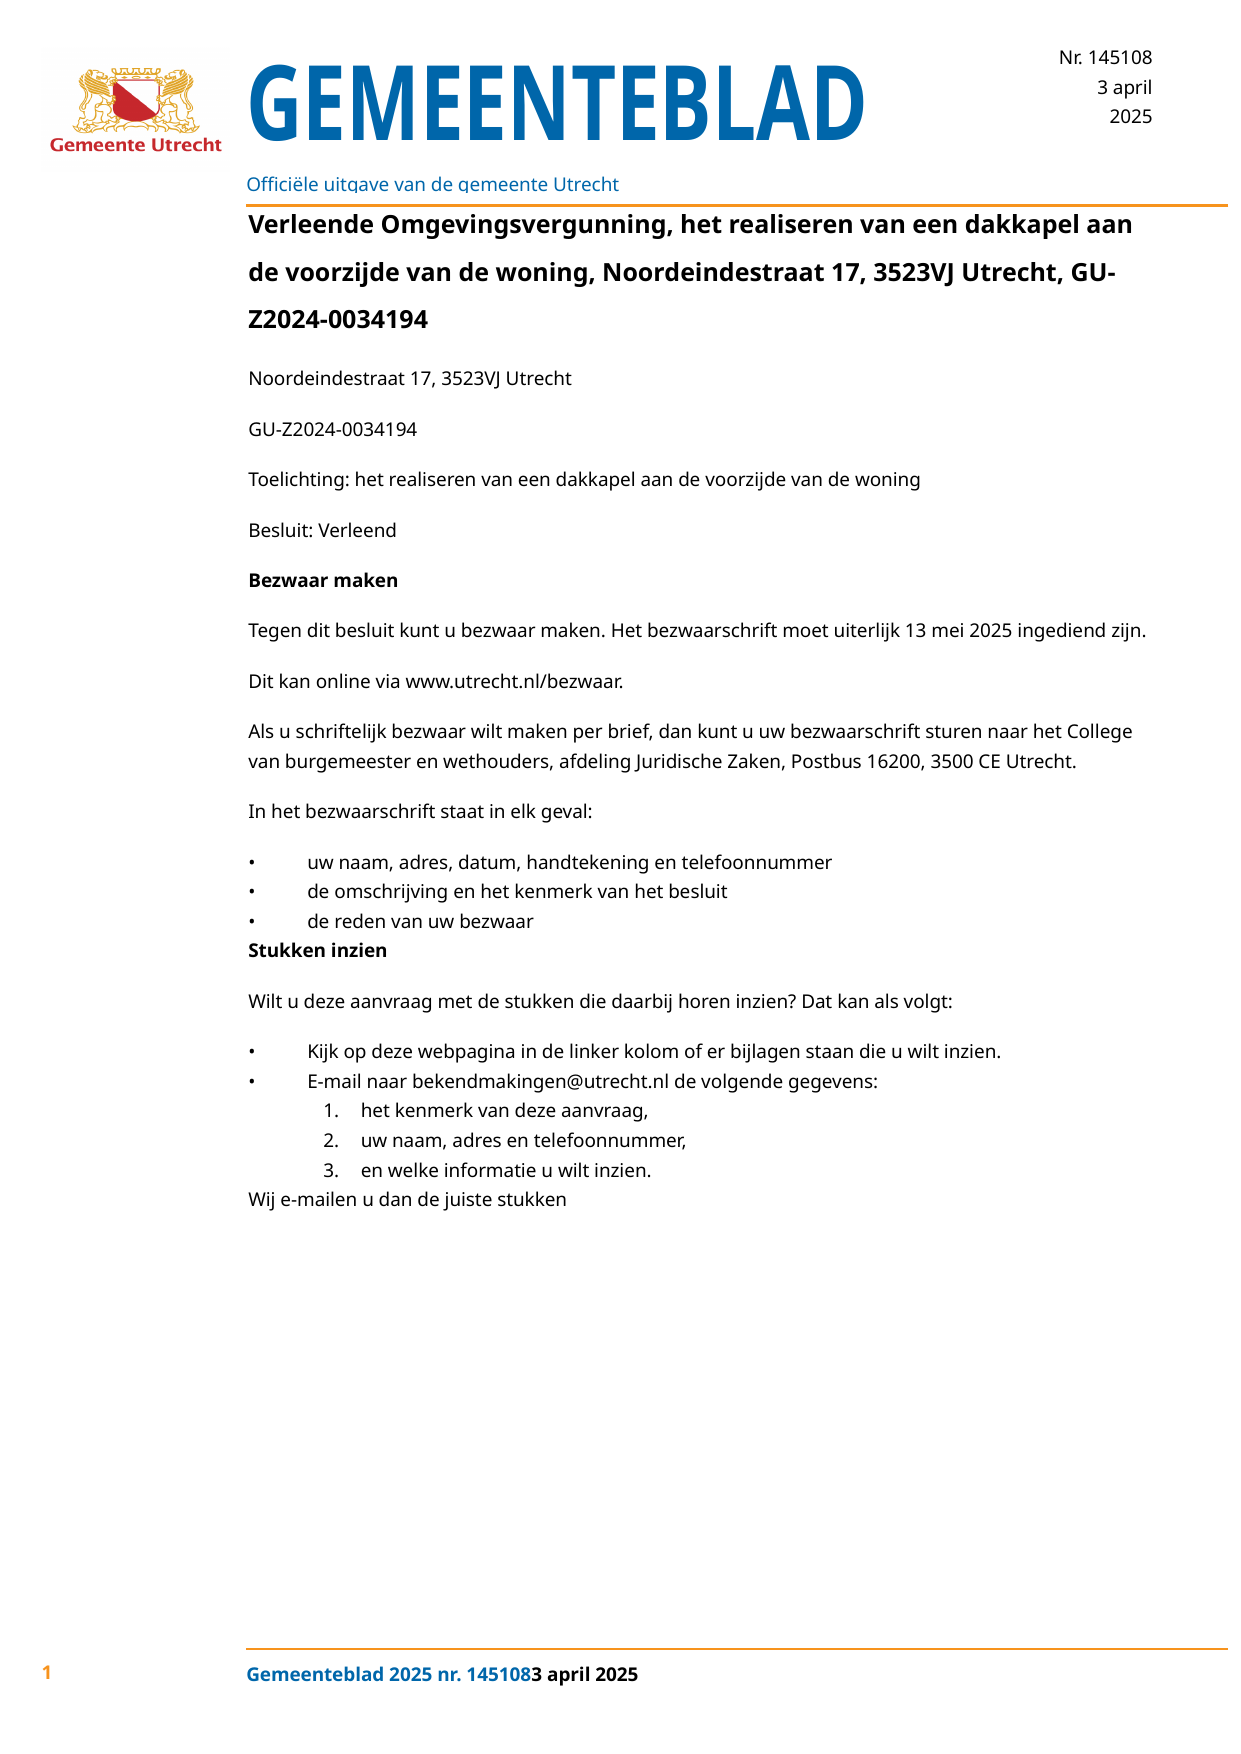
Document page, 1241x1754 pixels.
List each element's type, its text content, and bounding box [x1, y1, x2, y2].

text Wilt u deze aanvraag met de stukken die daarbij horen inzien? Dat kan als volgt: [248, 988, 1152, 1014]
text Stukken inzien [248, 938, 1152, 963]
text Tegen dit besluit kunt u bezwaar maken. Het bezwaarschrift moet uiterlijk 13 mei 2025 ingediend zijn. [248, 618, 1152, 643]
text Als u schriftelijk bezwaar wilt maken per brief, dan kunt u uw bezwaarschrift sturen naar het College van burgemeester en wethouders, afdeling Juridische Zaken, Postbus 16200, 3500 CE Utrecht. [248, 718, 1152, 774]
text In het bezwaarschrift staat in elk geval: [248, 798, 1152, 824]
list het kenmerk van deze aanvraag, [323, 1098, 1152, 1123]
text Noordeindestraat 17, 3523VJ Utrecht [248, 366, 1152, 391]
text Toelichting: het realiseren van een dakkapel aan de voorzijde van de woning [248, 466, 1152, 492]
text Verleende Omgevingsvergunning, het realiseren van een dakkapel aan de voorzijde van de woning, Noordeindestraat 17, 3523VJ Utrecht, GU-Z2024-0034194 [248, 207, 1152, 336]
list uw naam, adres, datum, handtekening en telefoonnummer [248, 849, 1152, 874]
list uw naam, adres en telefoonnummer, [323, 1127, 1152, 1153]
text Besluit: Verleend [248, 517, 1152, 542]
list de reden van uw bezwaar [248, 908, 1152, 934]
list en welke informatie u wilt inzien. [323, 1157, 1152, 1182]
list E-mail naar bekendmakingen@utrecht.nl de volgende gegevens: [248, 1068, 1152, 1094]
list Kijk op deze webpagina in de linker kolom of er bijlagen staan die u wilt inzien. [248, 1038, 1152, 1064]
list de omschrijving en het kenmerk van het besluit [248, 878, 1152, 904]
text Wij e-mailen u dan de juiste stukken [248, 1186, 1152, 1212]
text Dit kan online via www.utrecht.nl/bezwaar. [248, 668, 1152, 694]
text Bezwaar maken [248, 567, 1152, 593]
picture [41, 47, 231, 172]
text GU-Z2024-0034194 [248, 416, 1152, 442]
